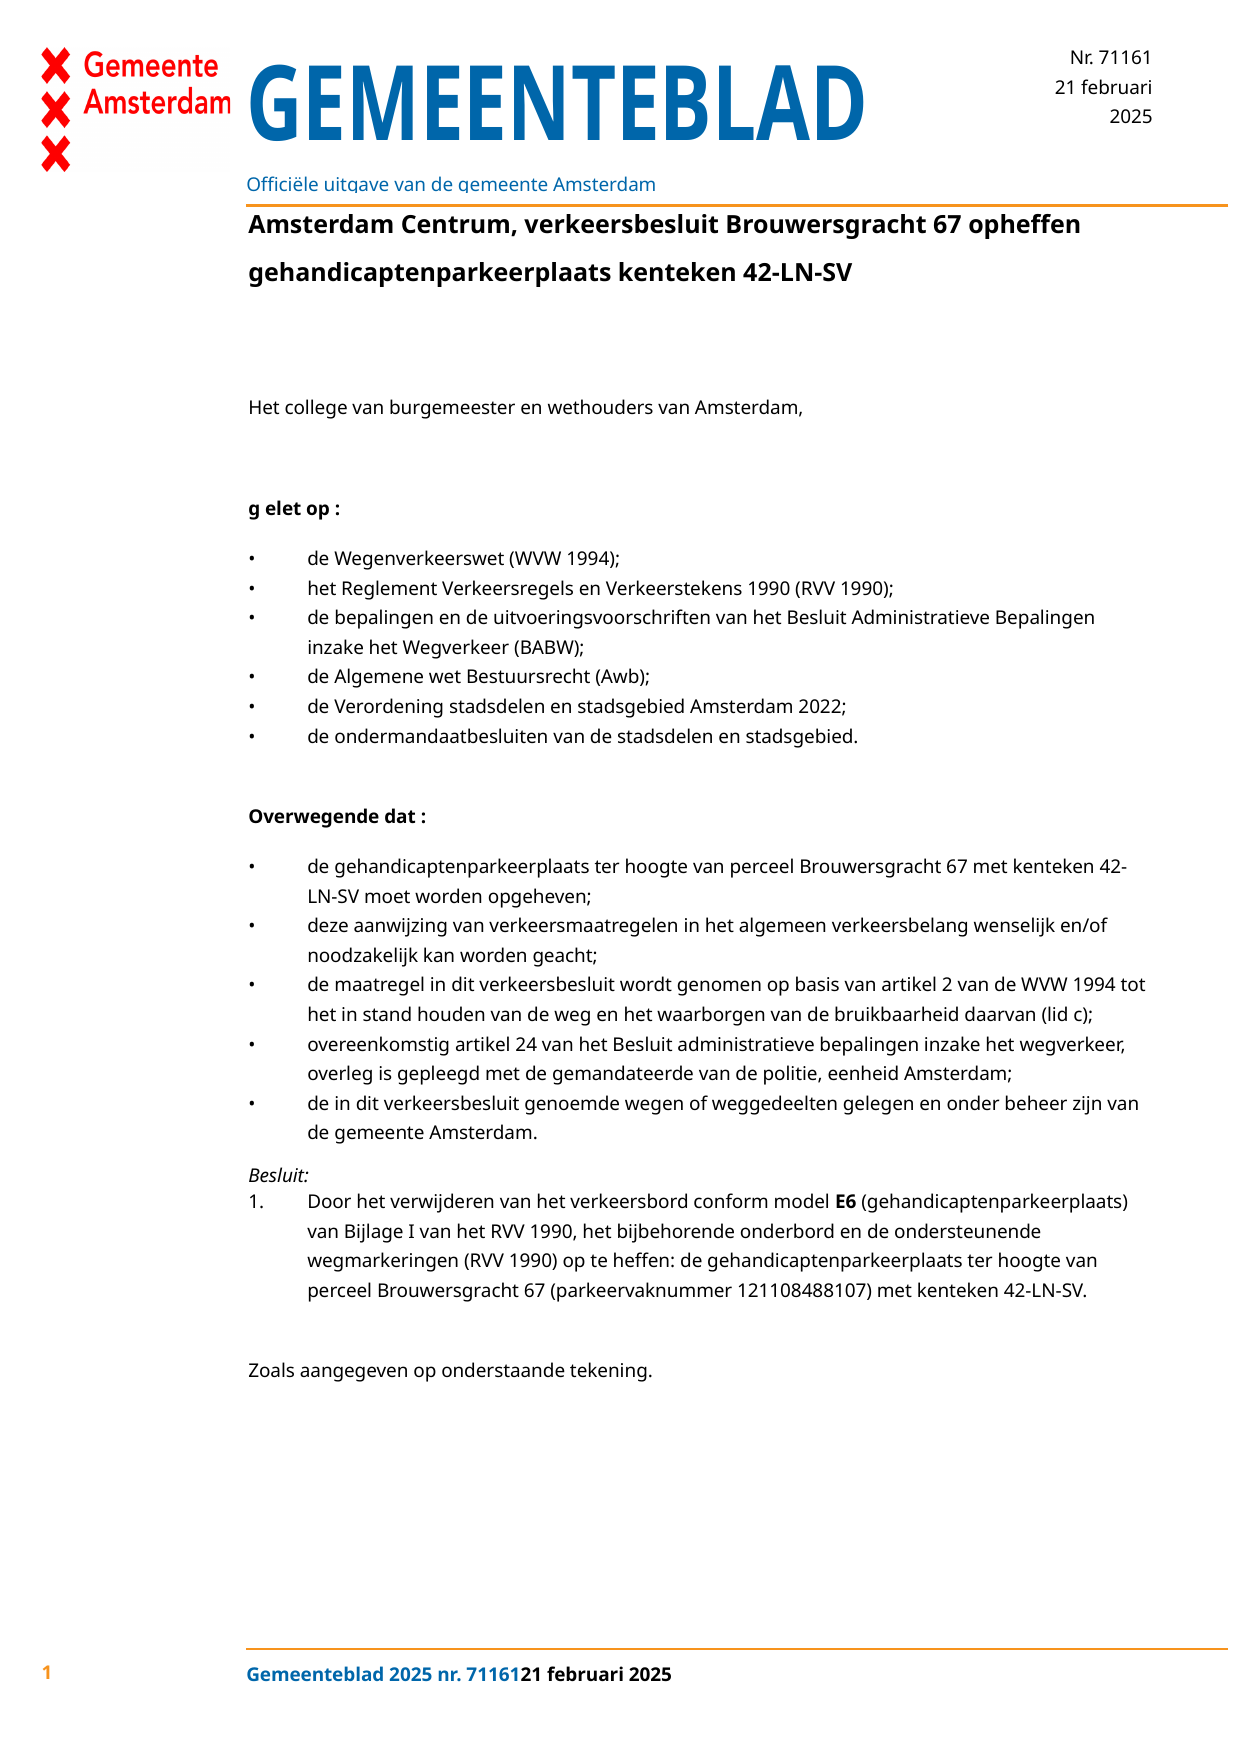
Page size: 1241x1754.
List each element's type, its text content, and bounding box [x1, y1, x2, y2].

text Amsterdam Centrum, verkeersbesluit Brouwersgracht 67 opheffen gehandicaptenparkeerplaats kenteken 42-LN-SV [248, 207, 1152, 288]
list de Wegenverkeerswet (WVW 1994); [248, 545, 1152, 571]
list de ondermandaatbesluiten van de stadsdelen en stadsgebied. [248, 723, 1152, 748]
text Overwegende dat : [248, 803, 1152, 828]
picture [41, 47, 231, 172]
list de Algemene wet Bestuursrecht (Awb); [248, 664, 1152, 689]
text Het college van burgemeester en wethouders van Amsterdam, [248, 394, 1152, 420]
list overeenkomstig artikel 24 van het Besluit administratieve bepalingen inzake het wegverkeer, overleg is gepleegd met de gemandateerde van de politie, eenheid Amsterdam; [248, 1031, 1152, 1086]
text g elet op : [248, 495, 1152, 521]
text Besluit: [248, 1163, 1152, 1188]
list de in dit verkeersbesluit genoemde wegen of weggedeelten gelegen en onder beheer zijn van de gemeente Amsterdam. [248, 1090, 1152, 1145]
list de maatregel in dit verkeersbesluit wordt genomen op basis van artikel 2 van de WVW 1994 tot het in stand houden van de weg en het waarborgen van de bruikbaarheid daarvan (lid c); [248, 972, 1152, 1027]
list de bepalingen en de uitvoeringsvoorschriften van het Besluit Administratieve Bepalingen inzake het Wegverkeer (BABW); [248, 604, 1152, 660]
list het Reglement Verkeersregels en Verkeerstekens 1990 (RVV 1990); [248, 575, 1152, 601]
text Zoals aangegeven op onderstaande tekening. [248, 1357, 1152, 1383]
list deze aanwijzing van verkeersmaatregelen in het algemeen verkeersbelang wenselijk en/of noodzakelijk kan worden geacht; [248, 912, 1152, 968]
list de Verordening stadsdelen en stadsgebied Amsterdam 2022; [248, 693, 1152, 719]
list de gehandicaptenparkeerplaats ter hoogte van perceel Brouwersgracht 67 met kenteken 42-LN-SV moet worden opgeheven; [248, 853, 1152, 908]
list Door het verwijderen van het verkeersbord conform model E6 (gehandicaptenparkeerplaats) van Bijlage I van het RVV 1990, het bijbehorende onderbord en de ondersteunende wegmarkeringen (RVV 1990) op te heffen: de gehandicaptenparkeerplaats ter hoogte van perceel Brouwersgracht 67 (parkeervaknummer 121108488107) met kenteken 42-LN-SV. [248, 1188, 1152, 1303]
